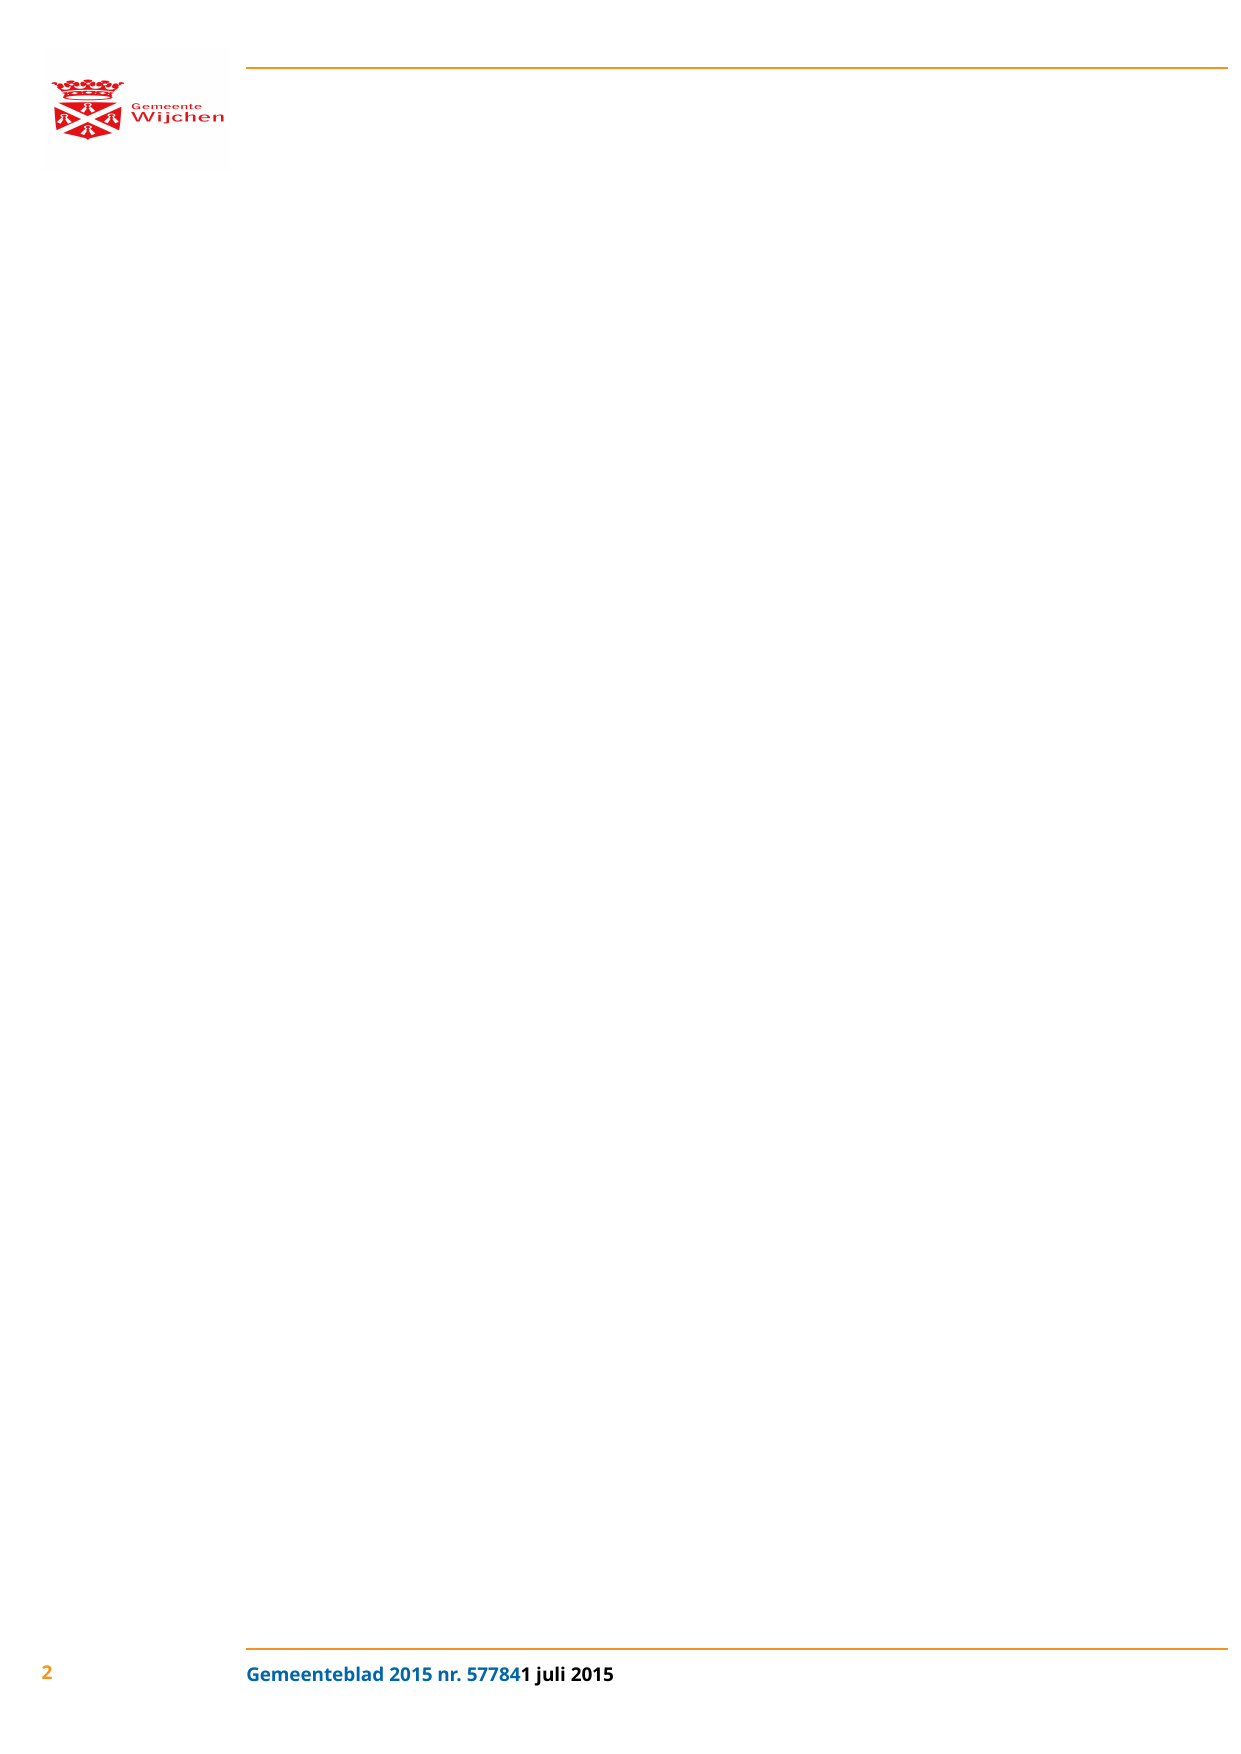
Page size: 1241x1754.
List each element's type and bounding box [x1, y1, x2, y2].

picture [41, 47, 231, 172]
